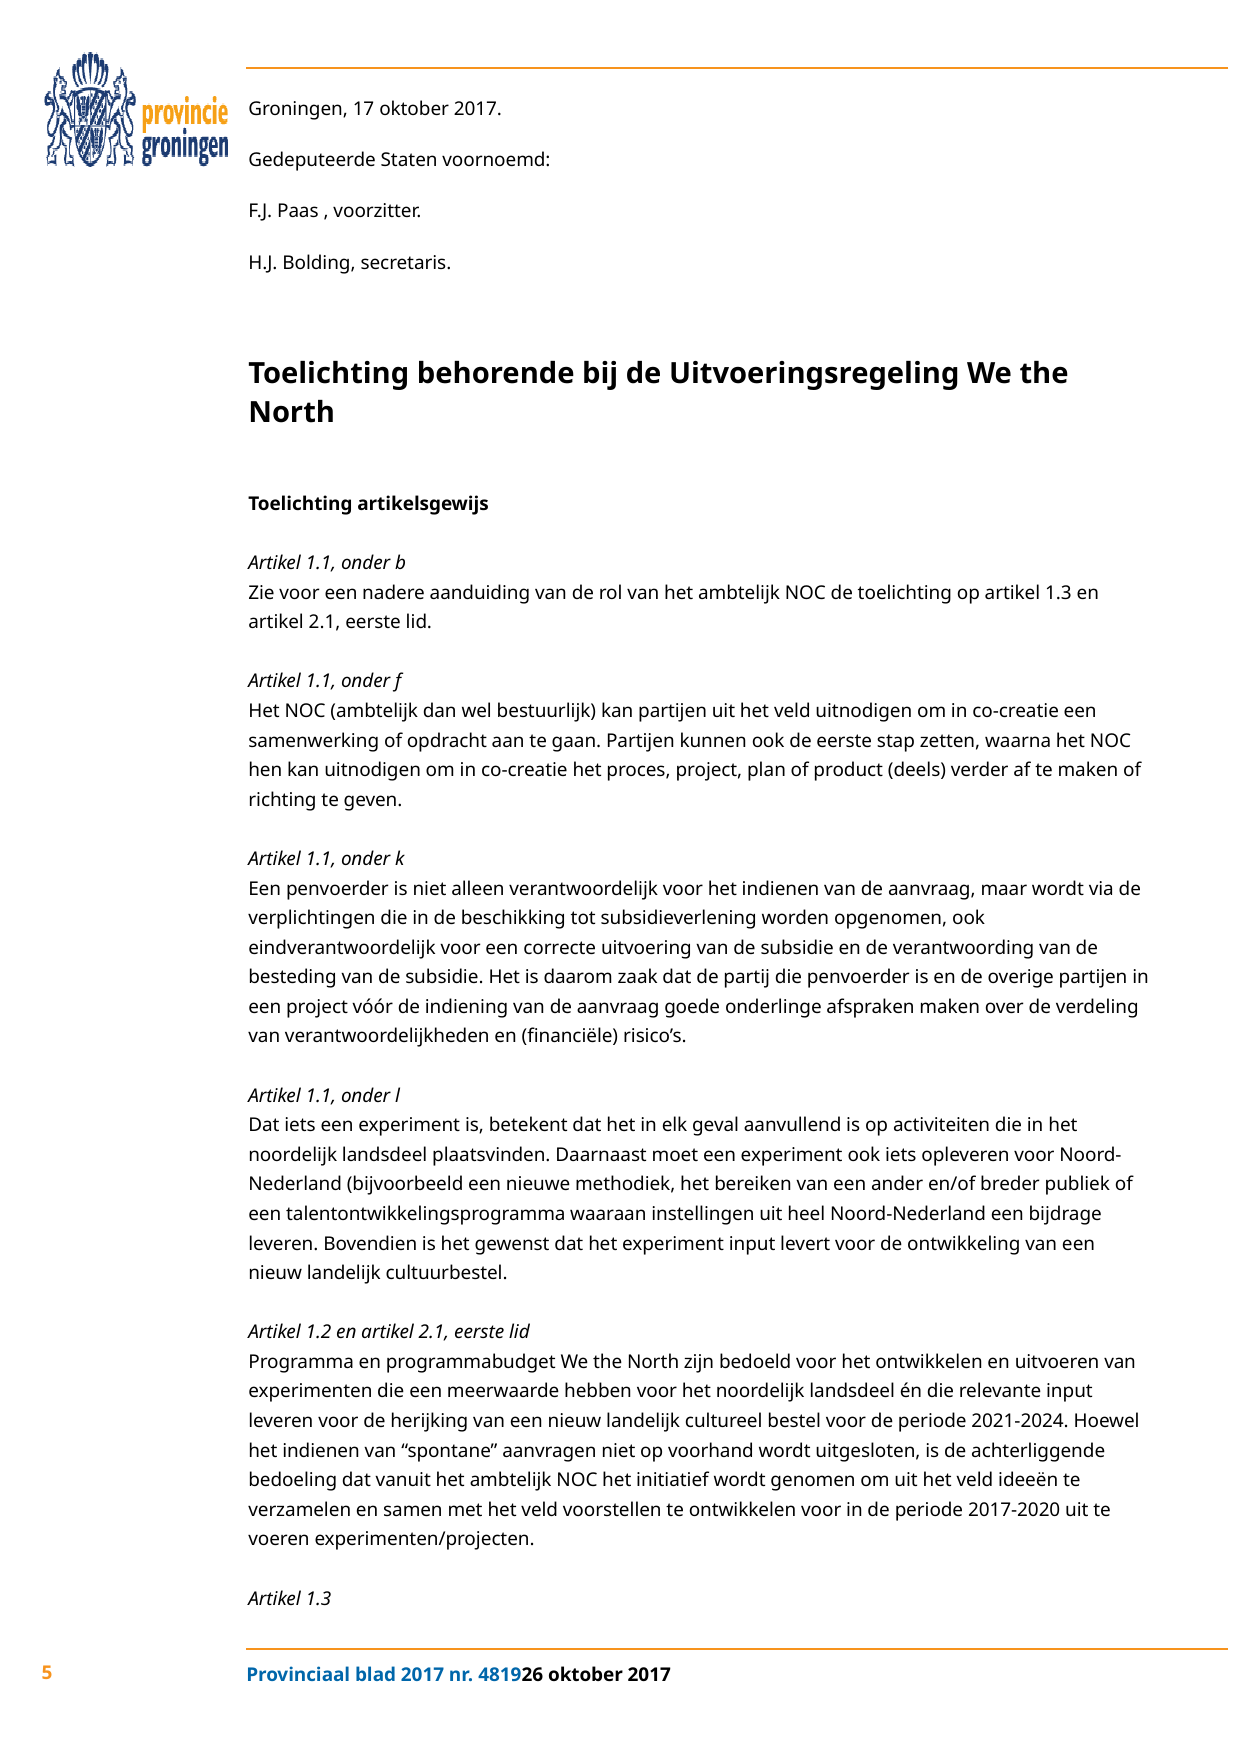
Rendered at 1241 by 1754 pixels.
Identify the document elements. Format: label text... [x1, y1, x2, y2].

text Gedeputeerde Staten voornoemd: [248, 146, 1152, 172]
text Zie voor een nadere aanduiding van de rol van het ambtelijk NOC de toelichting op artikel 1.3 en artikel 2.1, eerste lid. [248, 579, 1152, 634]
text F.J. Paas , voorzitter. [248, 198, 1152, 223]
text Programma en programmabudget We the North zijn bedoeld voor het ontwikkelen en uitvoeren van experimenten die een meerwaarde hebben voor het noordelijk landsdeel én die relevante input leveren voor de herijking van een nieuw landelijk cultureel bestel voor de periode 2021-2024. Hoewel het indienen van “spontane” aanvragen niet op voorhand wordt uitgesloten, is de achterliggende bedoeling dat vanuit het ambtelijk NOC het initiatief wordt genomen om uit het veld ideeën te verzamelen en samen met het veld voorstellen te ontwikkelen voor in de periode 2017-2020 uit te voeren experimenten/projecten. [248, 1348, 1152, 1551]
text Artikel 1.1, onder l [248, 1082, 1152, 1108]
text Groningen, 17 oktober 2017. [248, 95, 1152, 121]
text Artikel 1.1, onder f [248, 668, 1152, 693]
text Het NOC (ambtelijk dan wel bestuurlijk) kan partijen uit het veld uitnodigen om in co-creatie een samenwerking of opdracht aan te gaan. Partijen kunnen ook de eerste stap zetten, waarna het NOC hen kan uitnodigen om in co-creatie het proces, project, plan of product (deels) verder af te maken of richting te geven. [248, 697, 1152, 812]
text Artikel 1.1, onder k [248, 845, 1152, 871]
text Artikel 1.1, onder b [248, 549, 1152, 575]
text Artikel 1.3 [248, 1585, 1152, 1611]
picture [41, 47, 231, 172]
text Dat iets een experiment is, betekent dat het in elk geval aanvullend is op activiteiten die in het noordelijk landsdeel plaatsvinden. Daarnaast moet een experiment ook iets opleveren voor Noord-Nederland (bijvoorbeeld een nieuwe methodiek, het bereiken van een ander en/of breder publiek of een talentontwikkelingsprogramma waaraan instellingen uit heel Noord-Nederland een bijdrage leveren. Bovendien is het gewenst dat het experiment input levert voor de ontwikkeling van een nieuw landelijk cultuurbestel. [248, 1111, 1152, 1285]
text Een penvoerder is niet alleen verantwoordelijk voor het indienen van de aanvraag, maar wordt via de verplichtingen die in de beschikking tot subsidieverlening worden opgenomen, ook eindverantwoordelijk voor een correcte uitvoering van de subsidie en de verantwoording van de besteding van de subsidie. Het is daarom zaak dat de partij die penvoerder is en de overige partijen in een project vóór de indiening van de aanvraag goede onderlinge afspraken maken over de verdeling van verantwoordelijkheden en (financiële) risico’s. [248, 875, 1152, 1048]
text Toelichting behorende bij de Uitvoeringsregeling We the North [248, 352, 1152, 431]
text H.J. Bolding, secretaris. [248, 249, 1152, 275]
text Toelichting artikelsgewijs [248, 490, 1152, 516]
text Artikel 1.2 en artikel 2.1, eerste lid [248, 1318, 1152, 1344]
